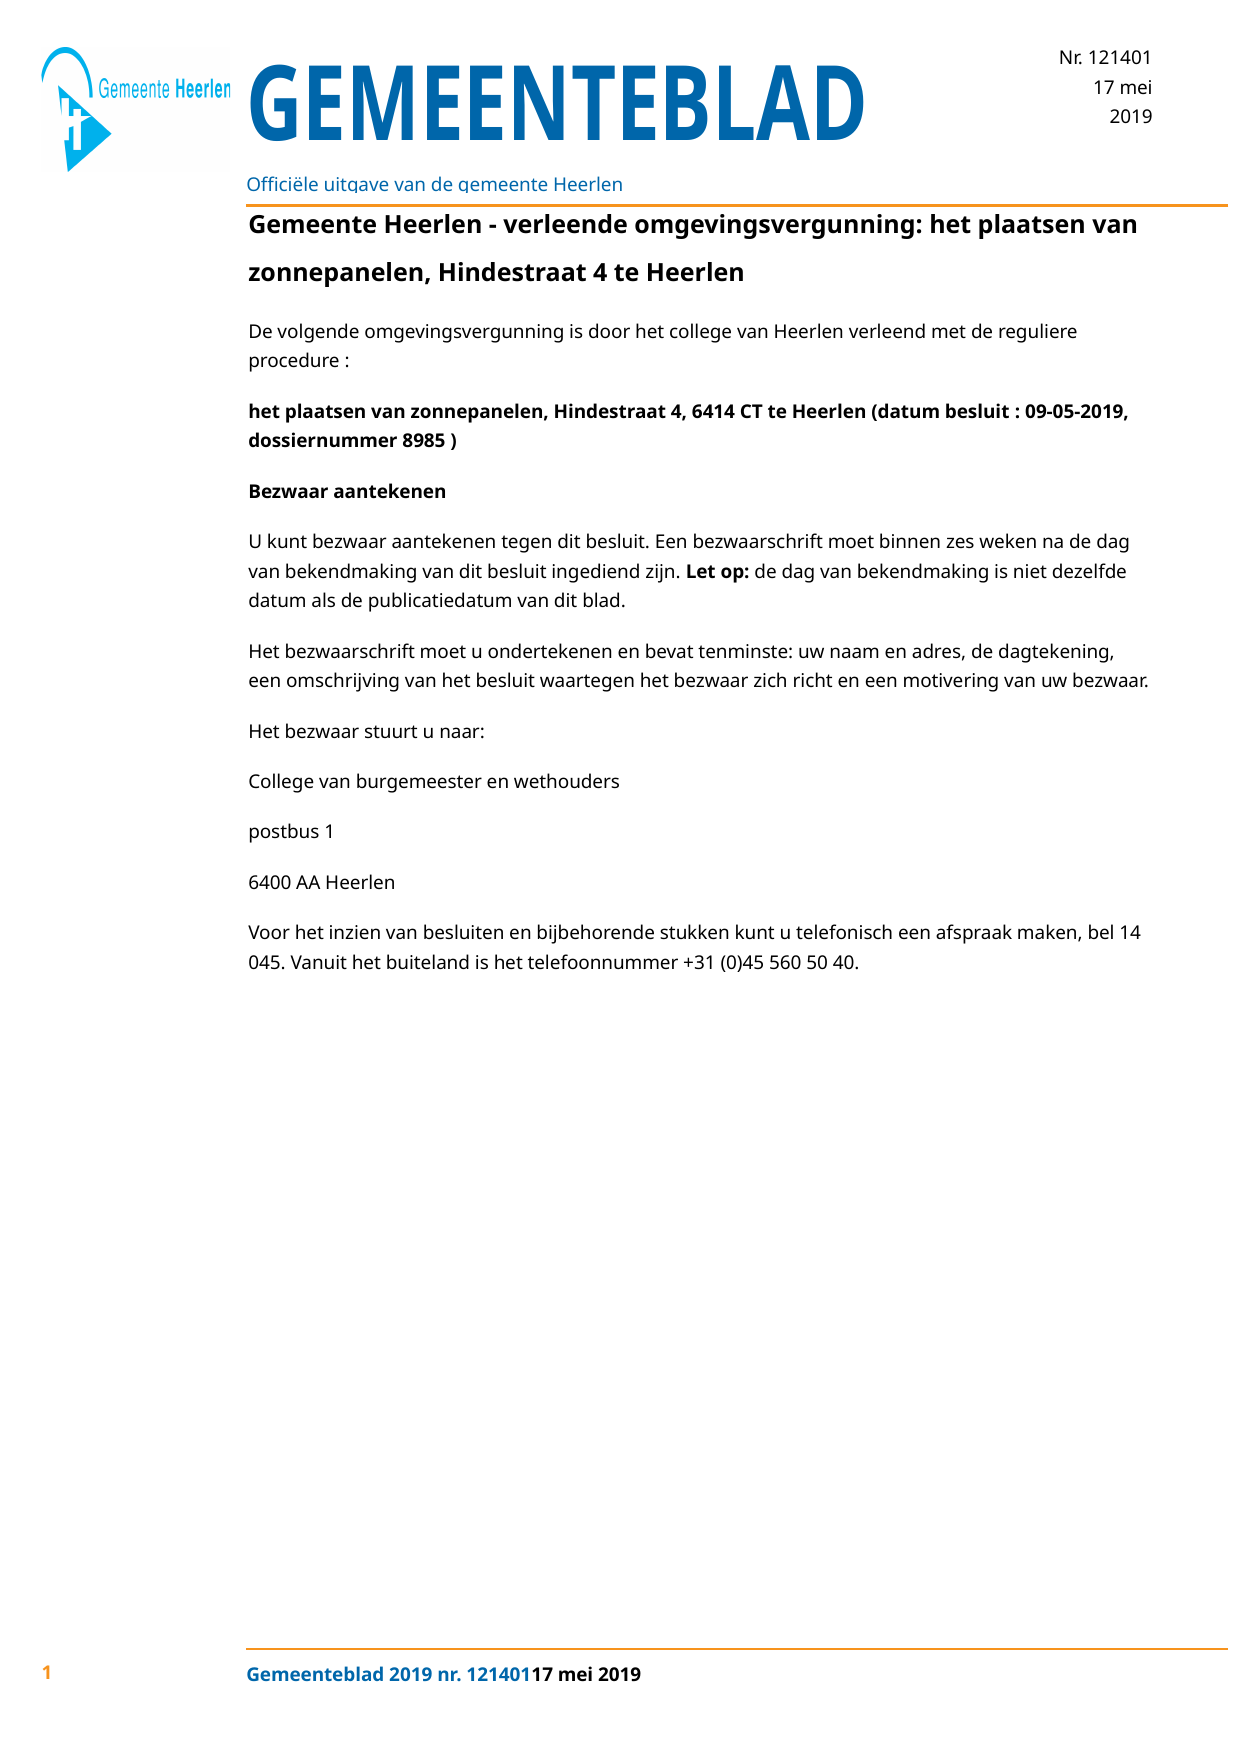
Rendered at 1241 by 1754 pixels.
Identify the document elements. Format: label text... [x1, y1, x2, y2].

text 6400 AA Heerlen [248, 869, 1152, 895]
text Het bezwaarschrift moet u ondertekenen en bevat tenminste: uw naam en adres, de dagtekening, een omschrijving van het besluit waartegen het bezwaar zich richt en een motivering van uw bezwaar. [248, 638, 1152, 693]
text Gemeente Heerlen - verleende omgevingsvergunning: het plaatsen van zonnepanelen, Hindestraat 4 te Heerlen [248, 207, 1152, 288]
text Het bezwaar stuurt u naar: [248, 718, 1152, 744]
text De volgende omgevingsvergunning is door het college van Heerlen verleend met de reguliere procedure : [248, 318, 1152, 373]
text U kunt bezwaar aantekenen tegen dit besluit. Een bezwaarschrift moet binnen zes weken na de dag van bekendmaking van dit besluit ingediend zijn. Let op: de dag van bekendmaking is niet dezelfde datum als de publicatiedatum van dit blad. [248, 528, 1152, 613]
text Voor het inzien van besluiten en bijbehorende stukken kunt u telefonisch een afspraak maken, bel 14 045. Vanuit het buiteland is het telefoonnummer +31 (0)45 560 50 40. [248, 919, 1152, 975]
text College van burgemeester en wethouders [248, 768, 1152, 794]
text het plaatsen van zonnepanelen, Hindestraat 4, 6414 CT te Heerlen (datum besluit : 09-05-2019, dossiernummer 8985 ) [248, 398, 1152, 453]
text postbus 1 [248, 819, 1152, 844]
picture [41, 47, 58, 70]
picture [41, 47, 231, 172]
text Bezwaar aantekenen [248, 478, 1152, 504]
